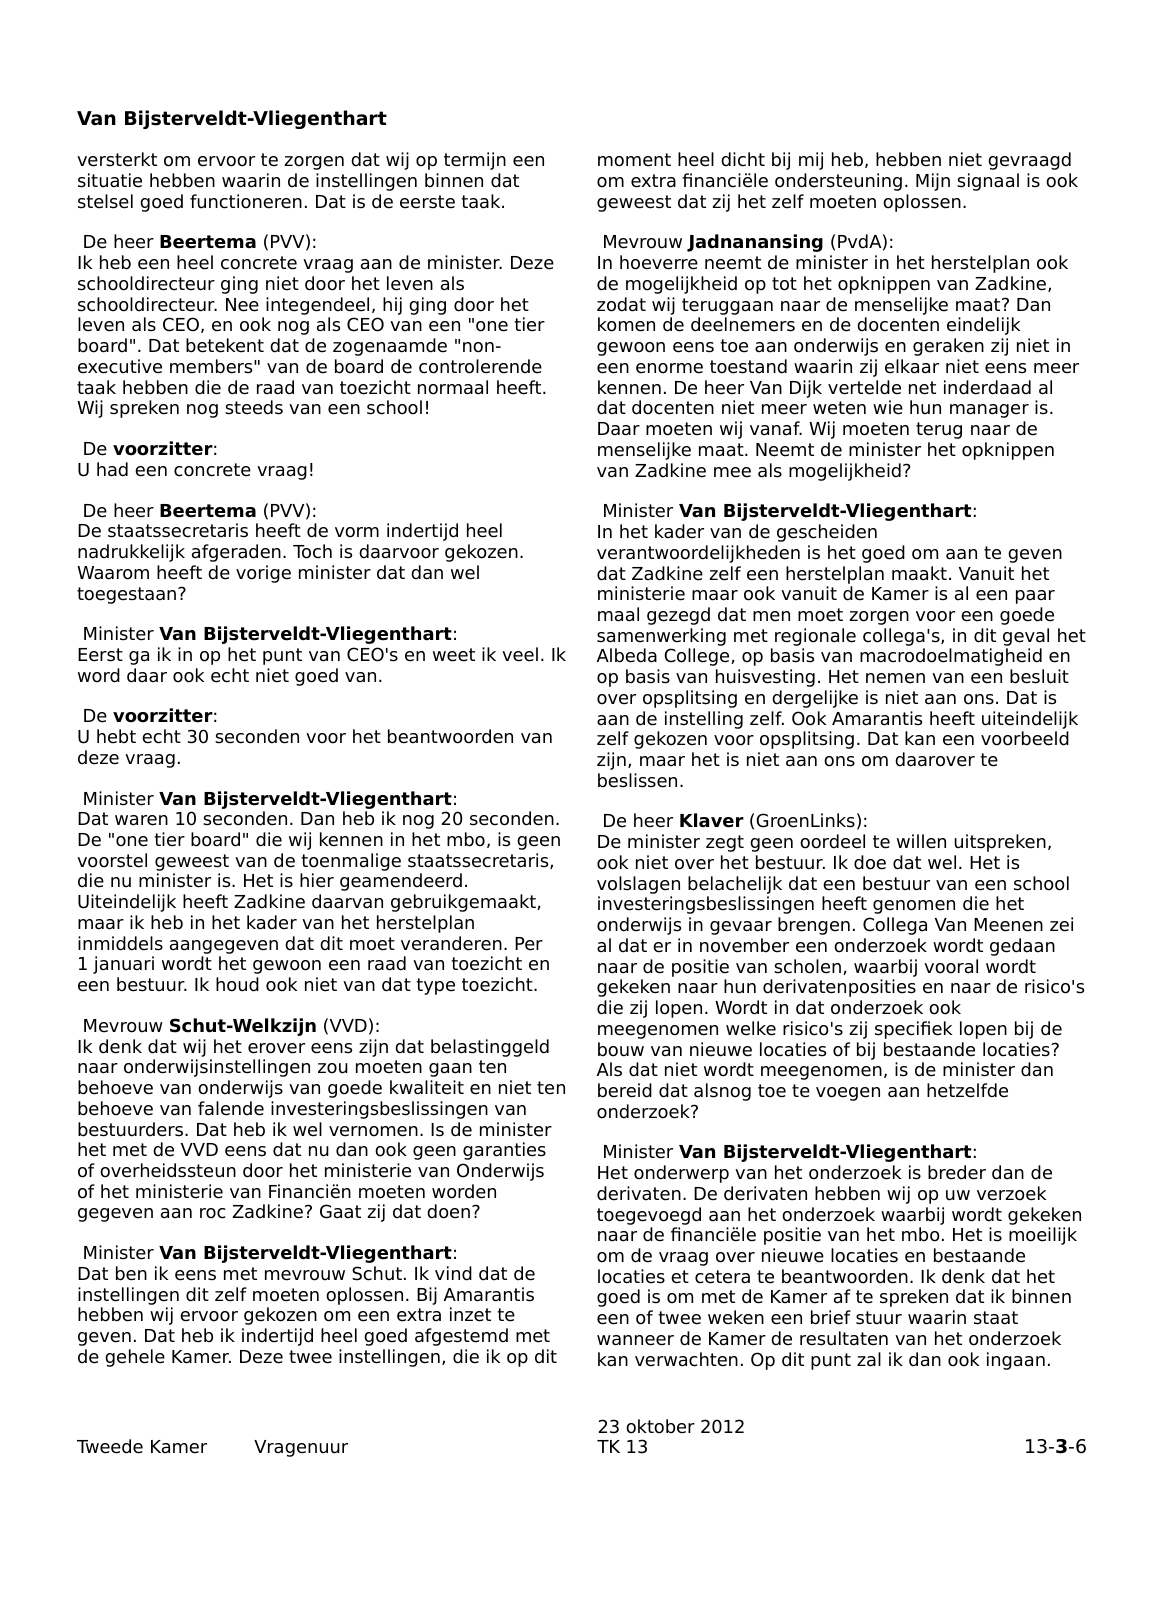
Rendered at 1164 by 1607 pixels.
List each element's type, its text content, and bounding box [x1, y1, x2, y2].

text Eerst ga ik in op het punt van CEO's en weet ik veel. Ik word daar ook echt niet goed van. [77, 645, 567, 686]
text Ik heb een heel concrete vraag aan de minister. Deze schooldirecteur ging niet door het leven als schooldirecteur. Nee integendeel, hij ging door het leven als CEO, en ook nog als CEO van een "one tier board". Dat betekent dat de zogenaamde "non-executive members" van de board de controlerende taak hebben die de raad van toezicht normaal heeft. Wij spreken nog steeds van een school! [77, 253, 567, 419]
text De heer Beertema (PVV): [77, 232, 567, 253]
text Het onderwerp van het onderzoek is breder dan de derivaten. De derivaten hebben wij op uw verzoek toegevoegd aan het onderzoek waarbij wordt gekeken naar de financiële positie van het mbo. Het is moeilijk om de vraag over nieuwe locaties en bestaande locaties et cetera te beantwoorden. Ik denk dat het goed is om met de Kamer af te spreken dat ik binnen een of twee weken een brief stuur waarin staat wanneer de Kamer de resultaten van het onderzoek kan verwachten. Op dit punt zal ik dan ook ingaan. [596, 1163, 1087, 1370]
text Mevrouw Schut-Welkzijn (VVD): [77, 1016, 567, 1036]
text In hoeverre neemt de minister in het herstelplan ook de mogelijkheid op tot het opknippen van Zadkine, zodat wij teruggaan naar de menselijke maat? Dan komen de deelnemers en de docenten eindelijk gewoon eens toe aan onderwijs en geraken zij niet in een enorme toestand waarin zij elkaar niet eens meer kennen. De heer Van Dijk vertelde net inderdaad al dat docenten niet meer weten wie hun manager is. Daar moeten wij vanaf. Wij moeten terug naar de menselijke maat. Neemt de minister het opknippen van Zadkine mee als mogelijkheid? [596, 253, 1087, 481]
text U hebt echt 30 seconden voor het beantwoorden van deze vraag. [77, 727, 567, 768]
text moment heel dicht bij mij heb, hebben niet gevraagd om extra financiële ondersteuning. Mijn signaal is ook geweest dat zij het zelf moeten oplossen. [596, 150, 1087, 212]
text Dat ben ik eens met mevrouw Schut. Ik vind dat de instellingen dit zelf moeten oplossen. Bij Amarantis hebben wij ervoor gekozen om een extra inzet te geven. Dat heb ik indertijd heel goed afgestemd met de gehele Kamer. Deze twee instellingen, die ik op dit [77, 1264, 567, 1367]
text U had een concrete vraag! [77, 460, 567, 480]
text In het kader van de gescheiden verantwoordelijkheden is het goed om aan te geven dat Zadkine zelf een herstelplan maakt. Vanuit het ministerie maar ook vanuit de Kamer is al een paar maal gezegd dat men moet zorgen voor een goede samenwerking met regionale collega's, in dit geval het Albeda College, op basis van macrodoelmatigheid en op basis van huisvesting. Het nemen van een besluit over opsplitsing en dergelijke is niet aan ons. Dat is aan de instelling zelf. Ook Amarantis heeft uiteindelijk zelf gekozen voor opsplitsing. Dat kan een voorbeeld zijn, maar het is niet aan ons om daarover te beslissen. [596, 522, 1087, 791]
text De staatssecretaris heeft de vorm indertijd heel nadrukkelijk afgeraden. Toch is daarvoor gekozen. Waarom heeft de vorige minister dat dan wel toegestaan? [77, 521, 567, 604]
text De voorzitter: [77, 439, 567, 460]
text Minister Van Bijsterveldt-Vliegenthart: [596, 1142, 1087, 1163]
text Minister Van Bijsterveldt-Vliegenthart: [596, 501, 1087, 522]
text De heer Beertema (PVV): [77, 500, 567, 521]
text Ik denk dat wij het erover eens zijn dat belastinggeld naar onderwijsinstellingen zou moeten gaan ten behoeve van onderwijs van goede kwaliteit en niet ten behoeve van falende investeringsbeslissingen van bestuurders. Dat heb ik wel vernomen. Is de minister het met de VVD eens dat nu dan ook geen garanties of overheidssteun door het ministerie van Onderwijs of het ministerie van Financiën moeten worden gegeven aan roc Zadkine? Gaat zij dat doen? [77, 1036, 567, 1223]
text De minister zegt geen oordeel te willen uitspreken, ook niet over het bestuur. Ik doe dat wel. Het is volslagen belachelijk dat een bestuur van een school investeringsbeslissingen heeft genomen die het onderwijs in gevaar brengen. Collega Van Meenen zei al dat er in november een onderzoek wordt gedaan naar de positie van scholen, waarbij vooral wordt gekeken naar hun derivatenposities en naar de risico's die zij lopen. Wordt in dat onderzoek ook meegenomen welke risico's zij specifiek lopen bij de bouw van nieuwe locaties of bij bestaande locaties? Als dat niet wordt meegenomen, is de minister dan bereid dat alsnog toe te voegen aan hetzelfde onderzoek? [596, 832, 1087, 1122]
text De heer Klaver (GroenLinks): [596, 811, 1087, 832]
text De voorzitter: [77, 706, 567, 727]
text versterkt om ervoor te zorgen dat wij op termijn een situatie hebben waarin de instellingen binnen dat stelsel goed functioneren. Dat is de eerste taak. [77, 150, 567, 212]
text Dat waren 10 seconden. Dan heb ik nog 20 seconden. De "one tier board" die wij kennen in het mbo, is geen voorstel geweest van de toenmalige staatssecretaris, die nu minister is. Het is hier geamendeerd. Uiteindelijk heeft Zadkine daarvan gebruikgemaakt, maar ik heb in het kader van het herstelplan inmiddels aangegeven dat dit moet veranderen. Per 1 januari wordt het gewoon een raad van toezicht en een bestuur. Ik houd ook niet van dat type toezicht. [77, 809, 567, 996]
text Mevrouw Jadnanansing (PvdA): [596, 232, 1087, 253]
text Minister Van Bijsterveldt-Vliegenthart: [77, 624, 567, 645]
text Minister Van Bijsterveldt-Vliegenthart: [77, 1243, 567, 1264]
text Minister Van Bijsterveldt-Vliegenthart: [77, 788, 567, 809]
